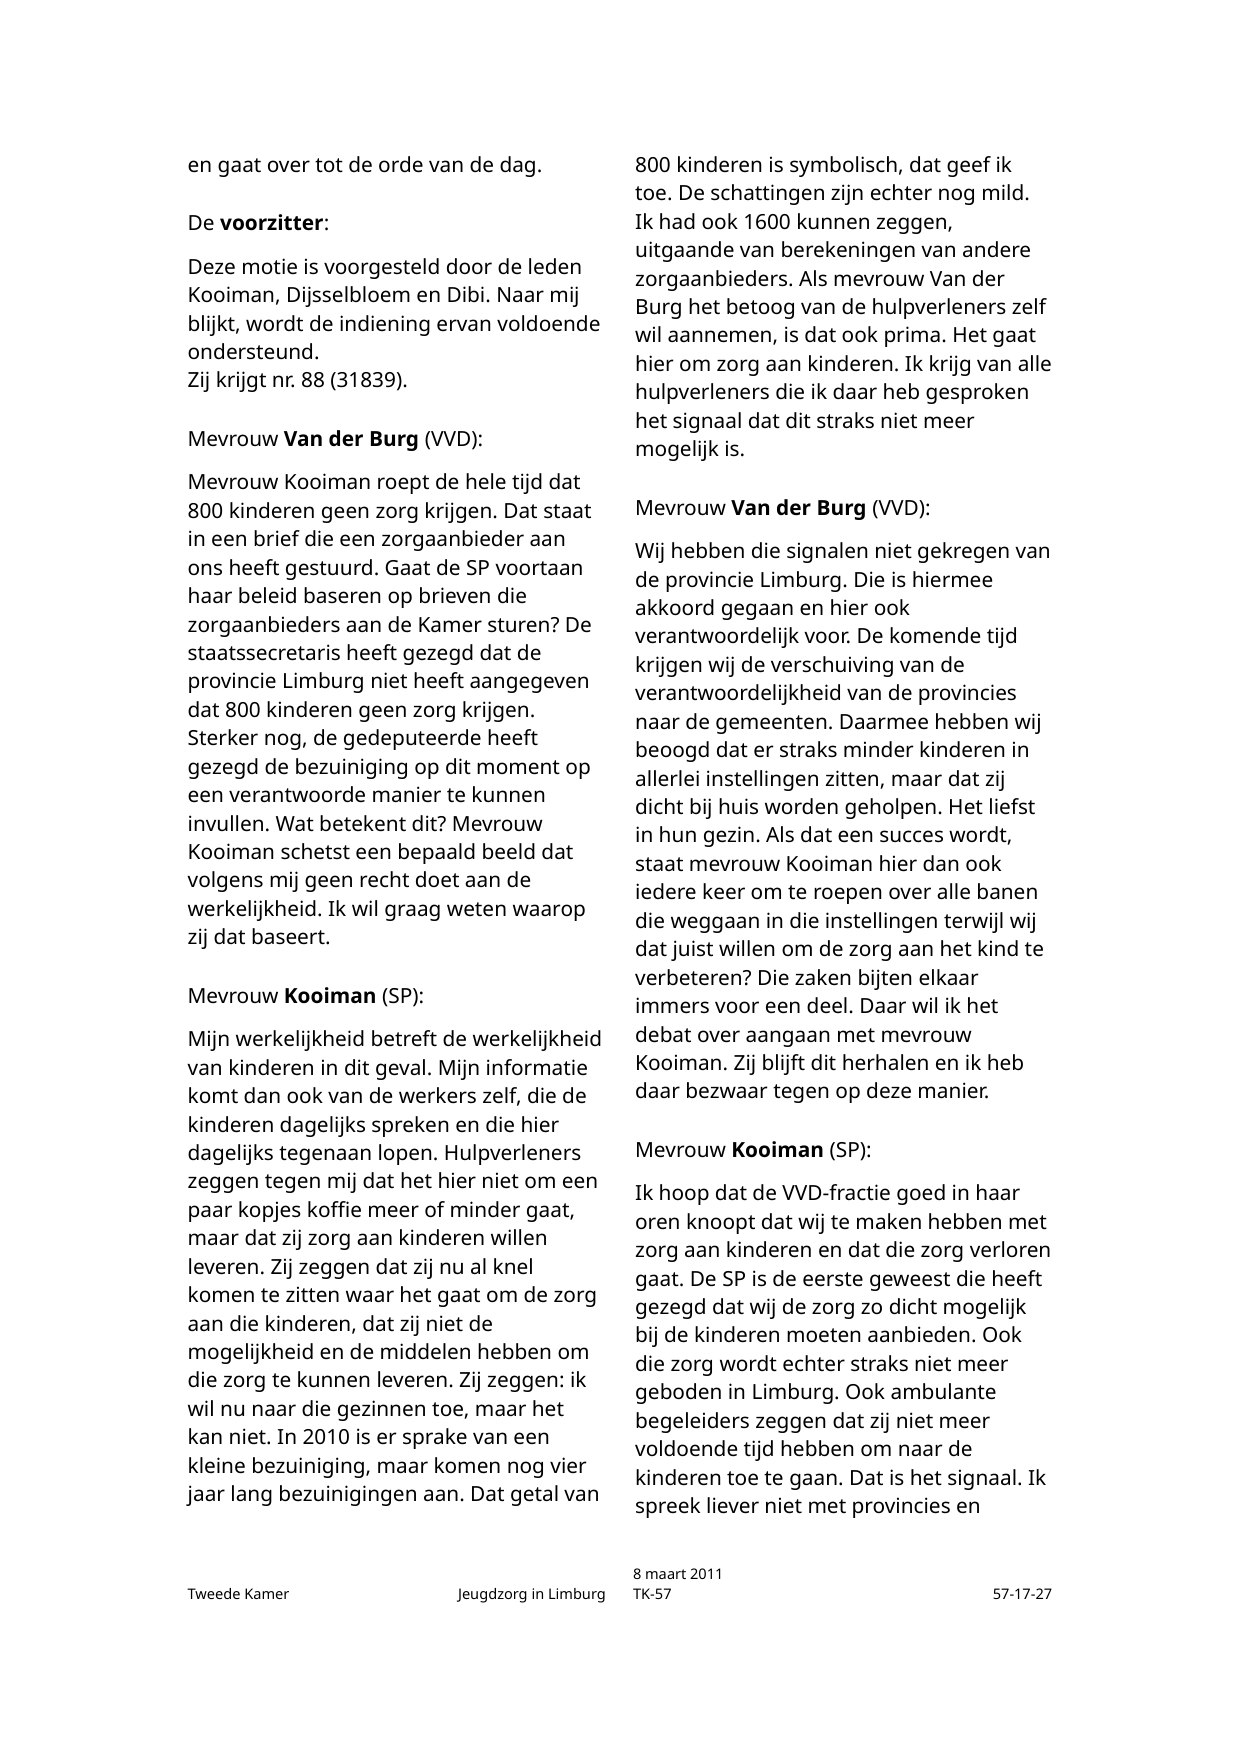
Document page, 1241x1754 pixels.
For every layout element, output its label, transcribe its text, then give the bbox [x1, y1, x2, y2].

text Mevrouw Van der Burg (VVD): [187, 424, 605, 452]
text Wij hebben die signalen niet gekregen van de provincie Limburg. Die is hiermee akkoord gegaan en hier ook verantwoordelijk voor. De komende tijd krijgen wij de verschuiving van de verantwoordelijkheid van de provincies naar de gemeenten. Daarmee hebben wij beoogd dat er straks minder kinderen in allerlei instellingen zitten, maar dat zij dicht bij huis worden geholpen. Het liefst in hun gezin. Als dat een succes wordt, staat mevrouw Kooiman hier dan ook iedere keer om te roepen over alle banen die weggaan in die instellingen terwijl wij dat juist willen om de zorg aan het kind te verbeteren? Die zaken bijten elkaar immers voor een deel. Daar wil ik het debat over aangaan met mevrouw Kooiman. Zij blijft dit herhalen en ik heb daar bezwaar tegen op deze manier. [635, 536, 1053, 1105]
text Mevrouw Kooiman (SP): [187, 981, 605, 1009]
text Mevrouw Kooiman (SP): [635, 1135, 1053, 1163]
text Mevrouw Kooiman roept de hele tijd dat 800 kinderen geen zorg krijgen. Dat staat in een brief die een zorgaanbieder aan ons heeft gestuurd. Gaat de SP voortaan haar beleid baseren op brieven die zorgaanbieders aan de Kamer sturen? De staatssecretaris heeft gezegd dat de provincie Limburg niet heeft aangegeven dat 800 kinderen geen zorg krijgen. Sterker nog, de gedeputeerde heeft gezegd de bezuiniging op dit moment op een verantwoorde manier te kunnen invullen. Wat betekent dit? Mevrouw Kooiman schetst een bepaald beeld dat volgens mij geen recht doet aan de werkelijkheid. Ik wil graag weten waarop zij dat baseert. [187, 467, 605, 951]
text Mevrouw Van der Burg (VVD): [635, 493, 1053, 521]
text 800 kinderen is symbolisch, dat geef ik toe. De schattingen zijn echter nog mild. Ik had ook 1600 kunnen zeggen, uitgaande van berekeningen van andere zorgaanbieders. Als mevrouw Van der Burg het betoog van de hulpverleners zelf wil aannemen, is dat ook prima. Het gaat hier om zorg aan kinderen. Ik krijg van alle hulpverleners die ik daar heb gesproken het signaal dat dit straks niet meer mogelijk is. [635, 150, 1053, 463]
text Mijn werkelijkheid betreft de werkelijkheid van kinderen in dit geval. Mijn informatie komt dan ook van de werkers zelf, die de kinderen dagelijks spreken en die hier dagelijks tegenaan lopen. Hulpverleners zeggen tegen mij dat het hier niet om een paar kopjes koffie meer of minder gaat, maar dat zij zorg aan kinderen willen leveren. Zij zeggen dat zij nu al knel komen te zitten waar het gaat om de zorg aan die kinderen, dat zij niet de mogelijkheid en de middelen hebben om die zorg te kunnen leveren. Zij zeggen: ik wil nu naar die gezinnen toe, maar het kan niet. In 2010 is er sprake van een kleine bezuiniging, maar komen nog vier jaar lang bezuinigingen aan. Dat getal van [187, 1024, 605, 1508]
text en gaat over tot de orde van de dag. [187, 150, 605, 178]
text Zij krijgt nr. 88 (31839). [187, 366, 605, 394]
text Deze motie is voorgesteld door de leden Kooiman, Dijsselbloem en Dibi. Naar mij blijkt, wordt de indiening ervan voldoende ondersteund. [187, 252, 605, 366]
text Ik hoop dat de VVD-fractie goed in haar oren knoopt dat wij te maken hebben met zorg aan kinderen en dat die zorg verloren gaat. De SP is de eerste geweest die heeft gezegd dat wij de zorg zo dicht mogelijk bij de kinderen moeten aanbieden. Ook die zorg wordt echter straks niet meer geboden in Limburg. Ook ambulante begeleiders zeggen dat zij niet meer voldoende tijd hebben om naar de kinderen toe te gaan. Dat is het signaal. Ik spreek liever niet met provincies en [635, 1178, 1053, 1520]
text De voorzitter: [187, 208, 605, 237]
